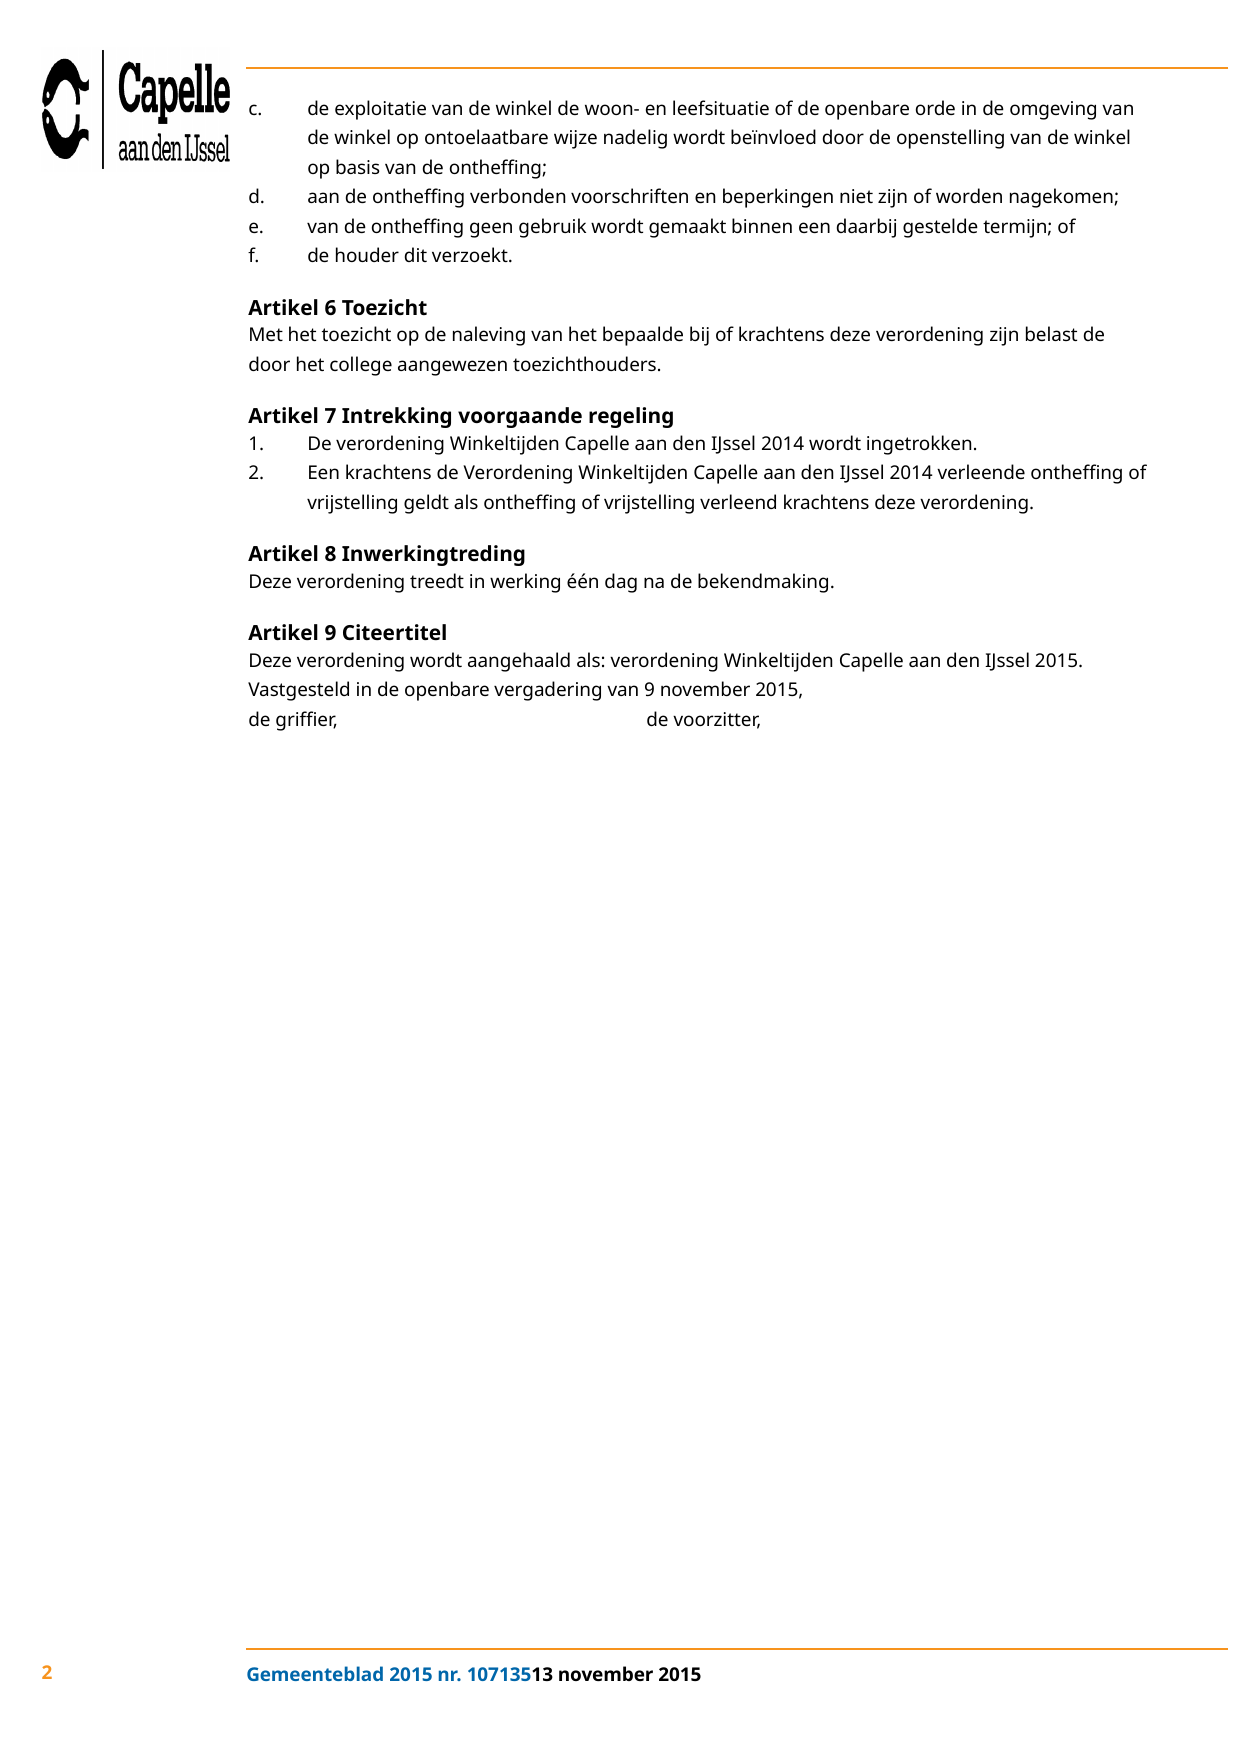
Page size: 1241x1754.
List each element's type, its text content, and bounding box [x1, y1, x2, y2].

picture [41, 47, 231, 172]
list Een krachtens de Verordening Winkeltijden Capelle aan den IJssel 2014 verleende ontheffing of vrijstelling geldt als ontheffing of vrijstelling verleend krachtens deze verordening. [248, 459, 1152, 515]
text Artikel 8 Inwerkingtreding [248, 539, 1152, 568]
text Vastgesteld in de openbare vergadering van 9 november 2015, [248, 676, 1152, 702]
text Met het toezicht op de naleving van het bepaalde bij of krachtens deze verordening zijn belast de door het college aangewezen toezichthouders. [248, 322, 1152, 377]
list van de ontheffing geen gebruik wordt gemaakt binnen een daarbij gestelde termijn; of [248, 213, 1152, 239]
text Artikel 7 Intrekking voorgaande regeling [248, 402, 1152, 430]
text Deze verordening wordt aangehaald als: verordening Winkeltijden Capelle aan den IJssel 2015. [248, 647, 1152, 673]
list aan de ontheffing verbonden voorschriften en beperkingen niet zijn of worden nagekomen; [248, 183, 1152, 209]
text Deze verordening treedt in werking één dag na de bekendmaking. [248, 568, 1152, 594]
text de griffier, de voorzitter, [248, 706, 1152, 732]
list de houder dit verzoekt. [248, 243, 1152, 268]
text Artikel 9 Citeertitel [248, 618, 1152, 647]
list de exploitatie van de winkel de woon- en leefsituatie of de openbare orde in de omgeving van de winkel op ontoelaatbare wijze nadelig wordt beïnvloed door de openstelling van de winkel op basis van de ontheffing; [248, 95, 1152, 180]
list De verordening Winkeltijden Capelle aan den IJssel 2014 wordt ingetrokken. [248, 430, 1152, 456]
text Artikel 6 Toezicht [248, 293, 1152, 322]
